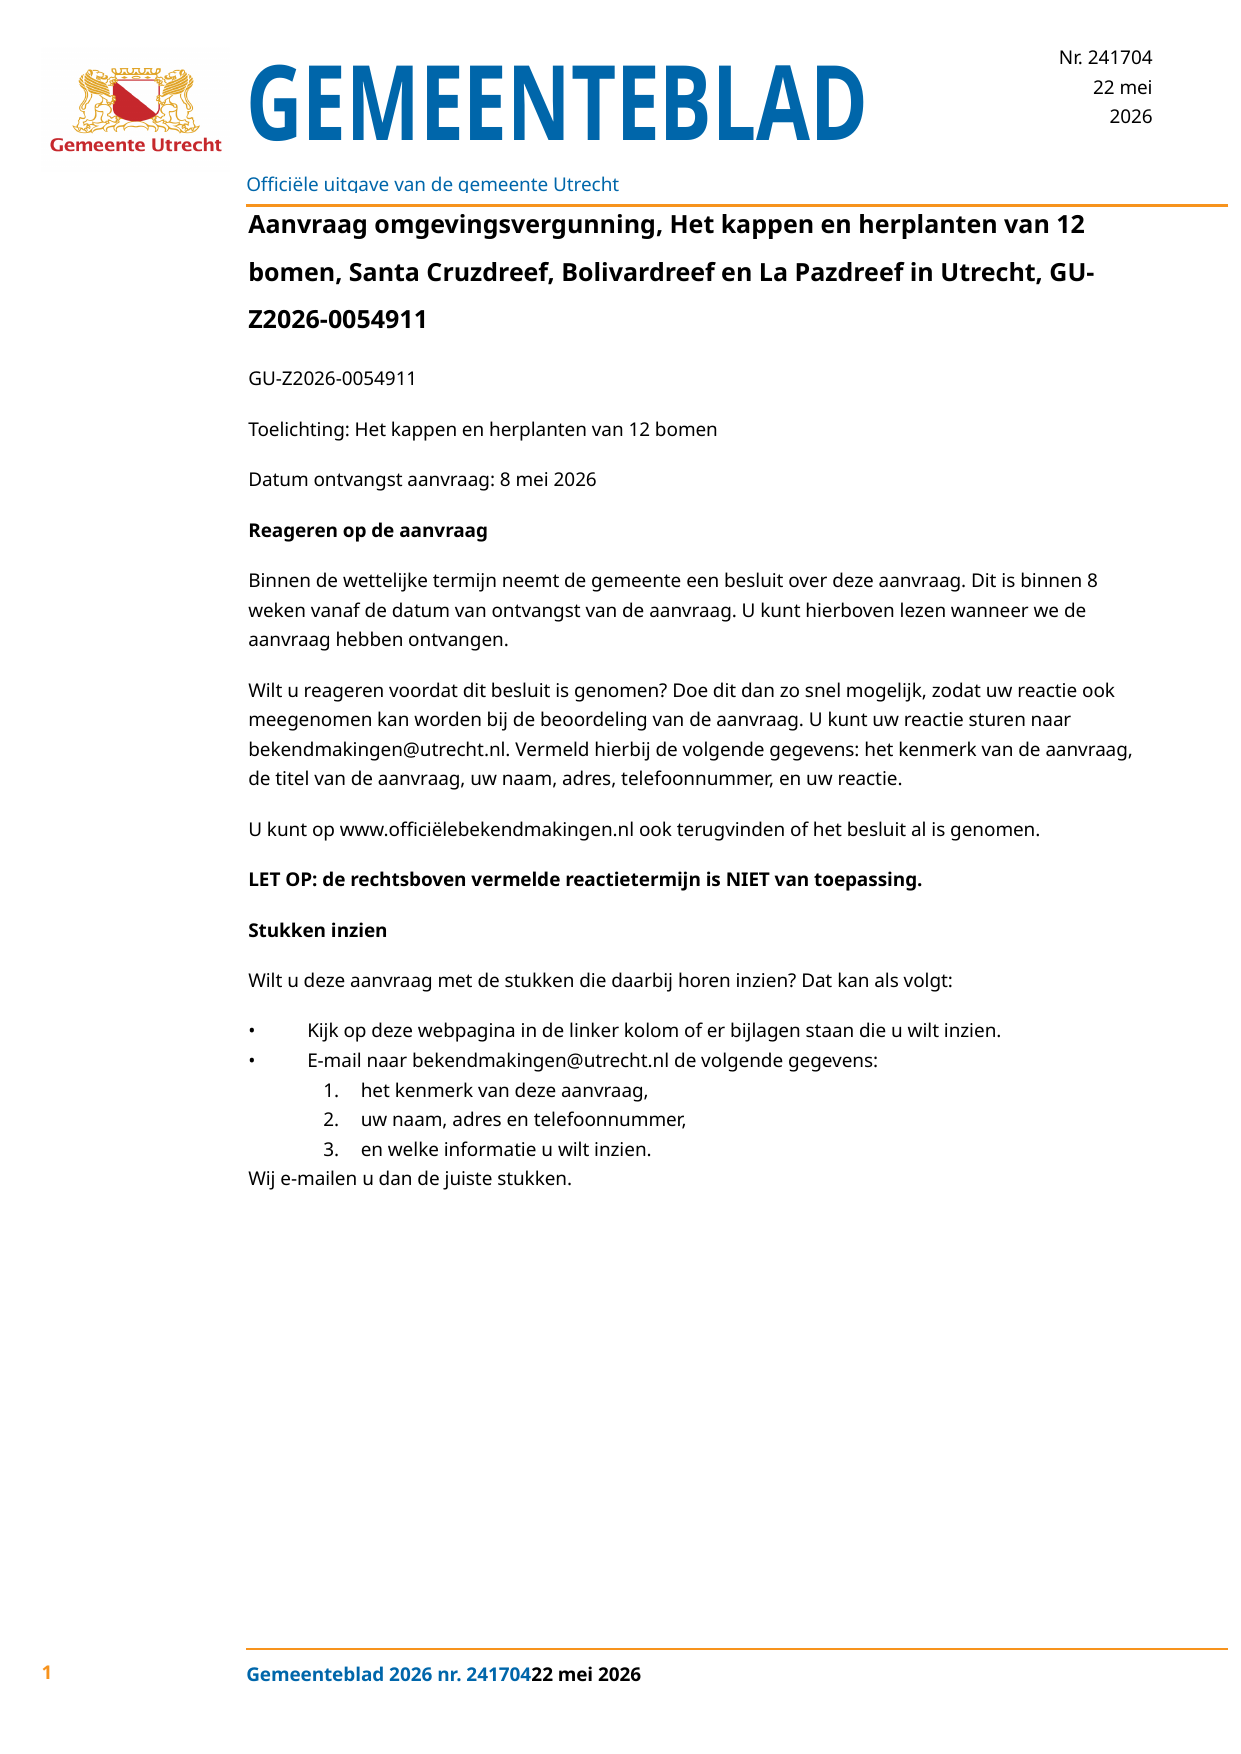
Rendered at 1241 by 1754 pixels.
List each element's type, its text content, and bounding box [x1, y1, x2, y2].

text Datum ontvangst aanvraag: 8 mei 2026 [248, 466, 1152, 492]
text Binnen de wettelijke termijn neemt de gemeente een besluit over deze aanvraag. Dit is binnen 8 weken vanaf de datum van ontvangst van de aanvraag. U kunt hierboven lezen wanneer we de aanvraag hebben ontvangen. [248, 567, 1152, 652]
text Wij e-mailen u dan de juiste stukken. [248, 1166, 1152, 1191]
picture [41, 47, 231, 172]
text Reageren op de aanvraag [248, 517, 1152, 542]
text Aanvraag omgevingsvergunning, Het kappen en herplanten van 12 bomen, Santa Cruzdreef, Bolivardreef en La Pazdreef in Utrecht, GU-Z2026-0054911 [248, 207, 1152, 336]
text LET OP: de rechtsboven vermelde reactietermijn is NIET van toepassing. [248, 866, 1152, 892]
list het kenmerk van deze aanvraag, [323, 1077, 1152, 1102]
text U kunt op www.officiëlebekendmakingen.nl ook terugvinden of het besluit al is genomen. [248, 816, 1152, 842]
list en welke informatie u wilt inzien. [323, 1136, 1152, 1162]
list uw naam, adres en telefoonnummer, [323, 1106, 1152, 1132]
list Kijk op deze webpagina in de linker kolom of er bijlagen staan die u wilt inzien. [248, 1018, 1152, 1043]
text Wilt u reageren voordat dit besluit is genomen? Doe dit dan zo snel mogelijk, zodat uw reactie ook meegenomen kan worden bij de beoordeling van de aanvraag. U kunt uw reactie sturen naar bekendmakingen@utrecht.nl. Vermeld hierbij de volgende gegevens: het kenmerk van de aanvraag, de titel van de aanvraag, uw naam, adres, telefoonnummer, en uw reactie. [248, 677, 1152, 791]
text Wilt u deze aanvraag met de stukken die daarbij horen inzien? Dat kan als volgt: [248, 967, 1152, 993]
text Stukken inzien [248, 917, 1152, 942]
list E-mail naar bekendmakingen@utrecht.nl de volgende gegevens: [248, 1047, 1152, 1073]
text Toelichting: Het kappen en herplanten van 12 bomen [248, 416, 1152, 442]
text GU-Z2026-0054911 [248, 366, 1152, 391]
